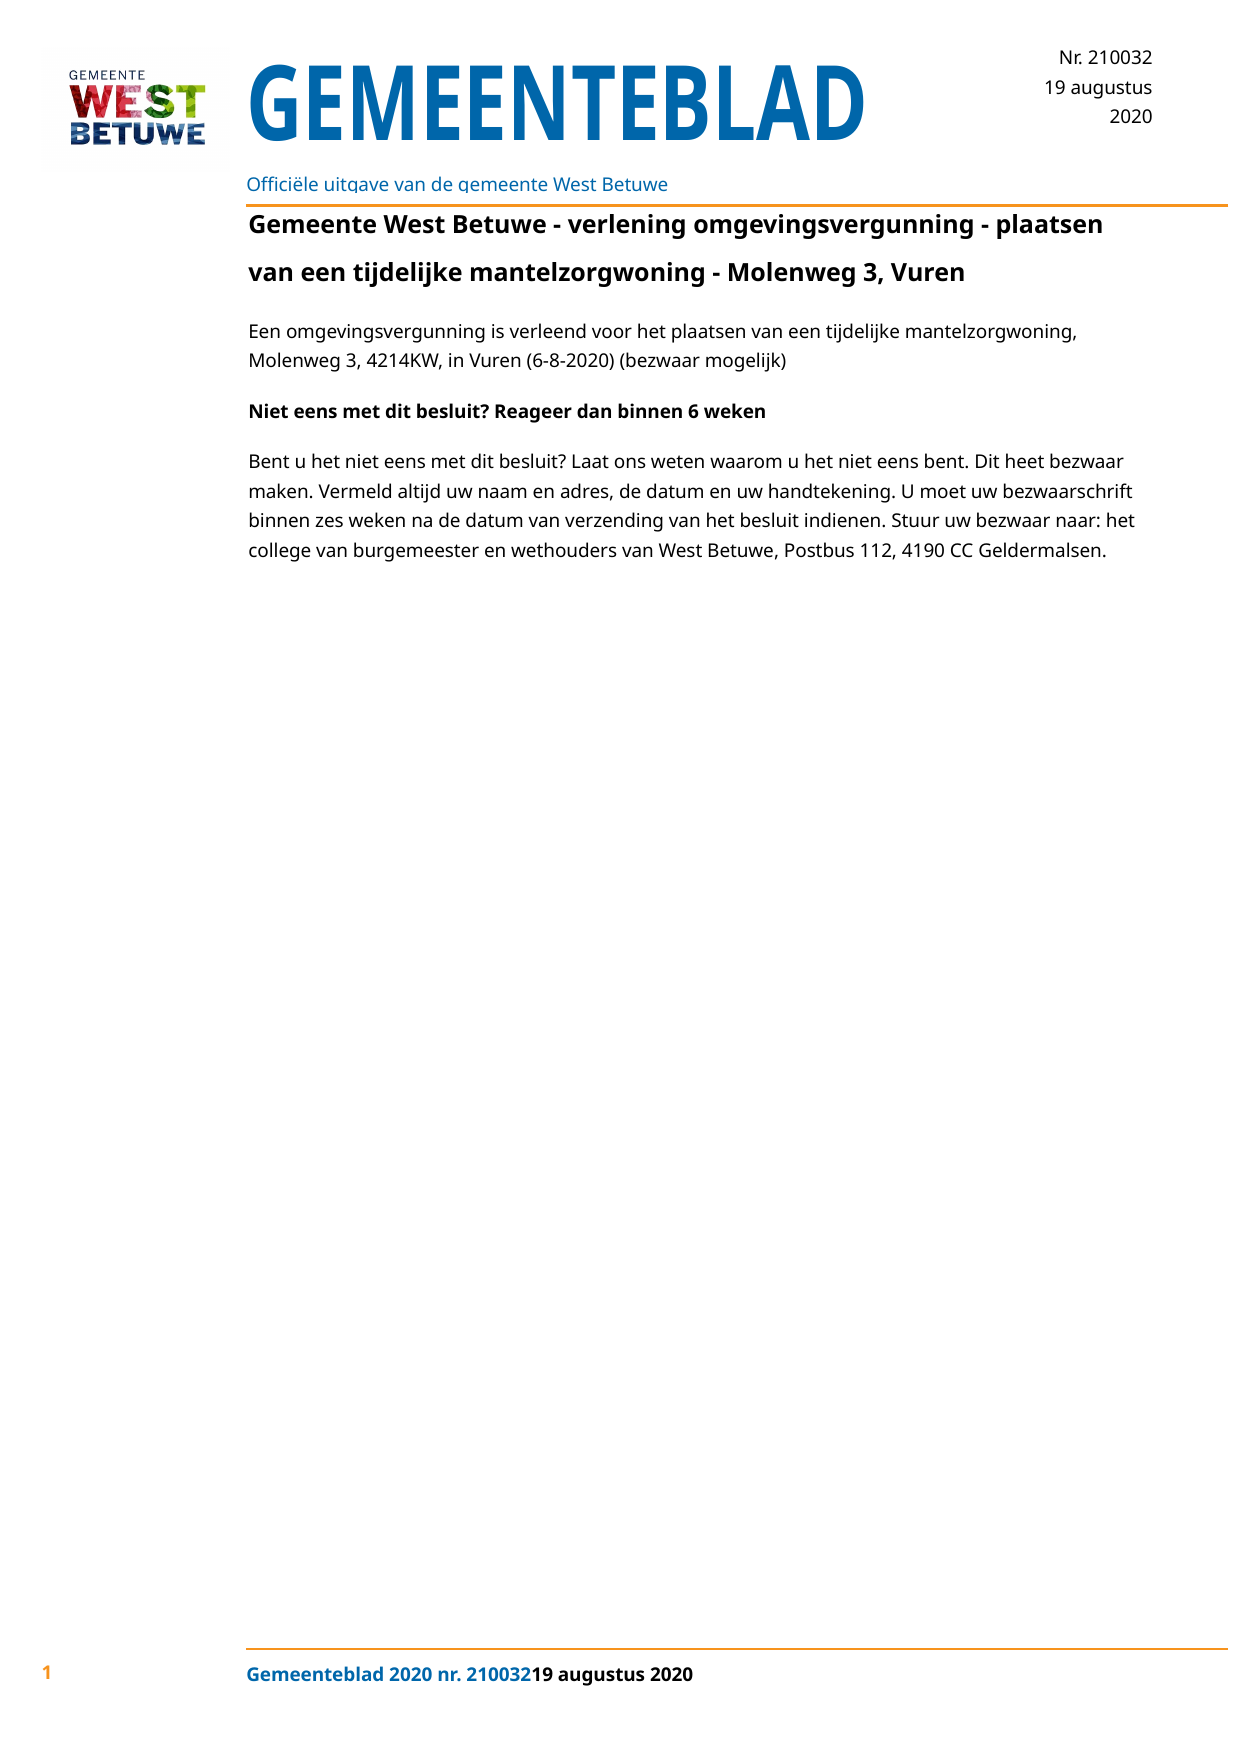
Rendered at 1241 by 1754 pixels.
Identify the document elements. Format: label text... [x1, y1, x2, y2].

picture [41, 47, 231, 172]
text Een omgevingsvergunning is verleend voor het plaatsen van een tijdelijke mantelzorgwoning, Molenweg 3, 4214KW, in Vuren (6-8-2020) (bezwaar mogelijk) [248, 318, 1152, 373]
text Bent u het niet eens met dit besluit? Laat ons weten waarom u het niet eens bent. Dit heet bezwaar maken. Vermeld altijd uw naam en adres, de datum en uw handtekening. U moet uw bezwaarschrift binnen zes weken na de datum van verzending van het besluit indienen. Stuur uw bezwaar naar: het college van burgemeester en wethouders van West Betuwe, Postbus 112, 4190 CC Geldermalsen. [248, 448, 1152, 563]
text Niet eens met dit besluit? Reageer dan binnen 6 weken [248, 398, 1152, 424]
text Gemeente West Betuwe - verlening omgevingsvergunning - plaatsen van een tijdelijke mantelzorgwoning - Molenweg 3, Vuren [248, 207, 1152, 288]
